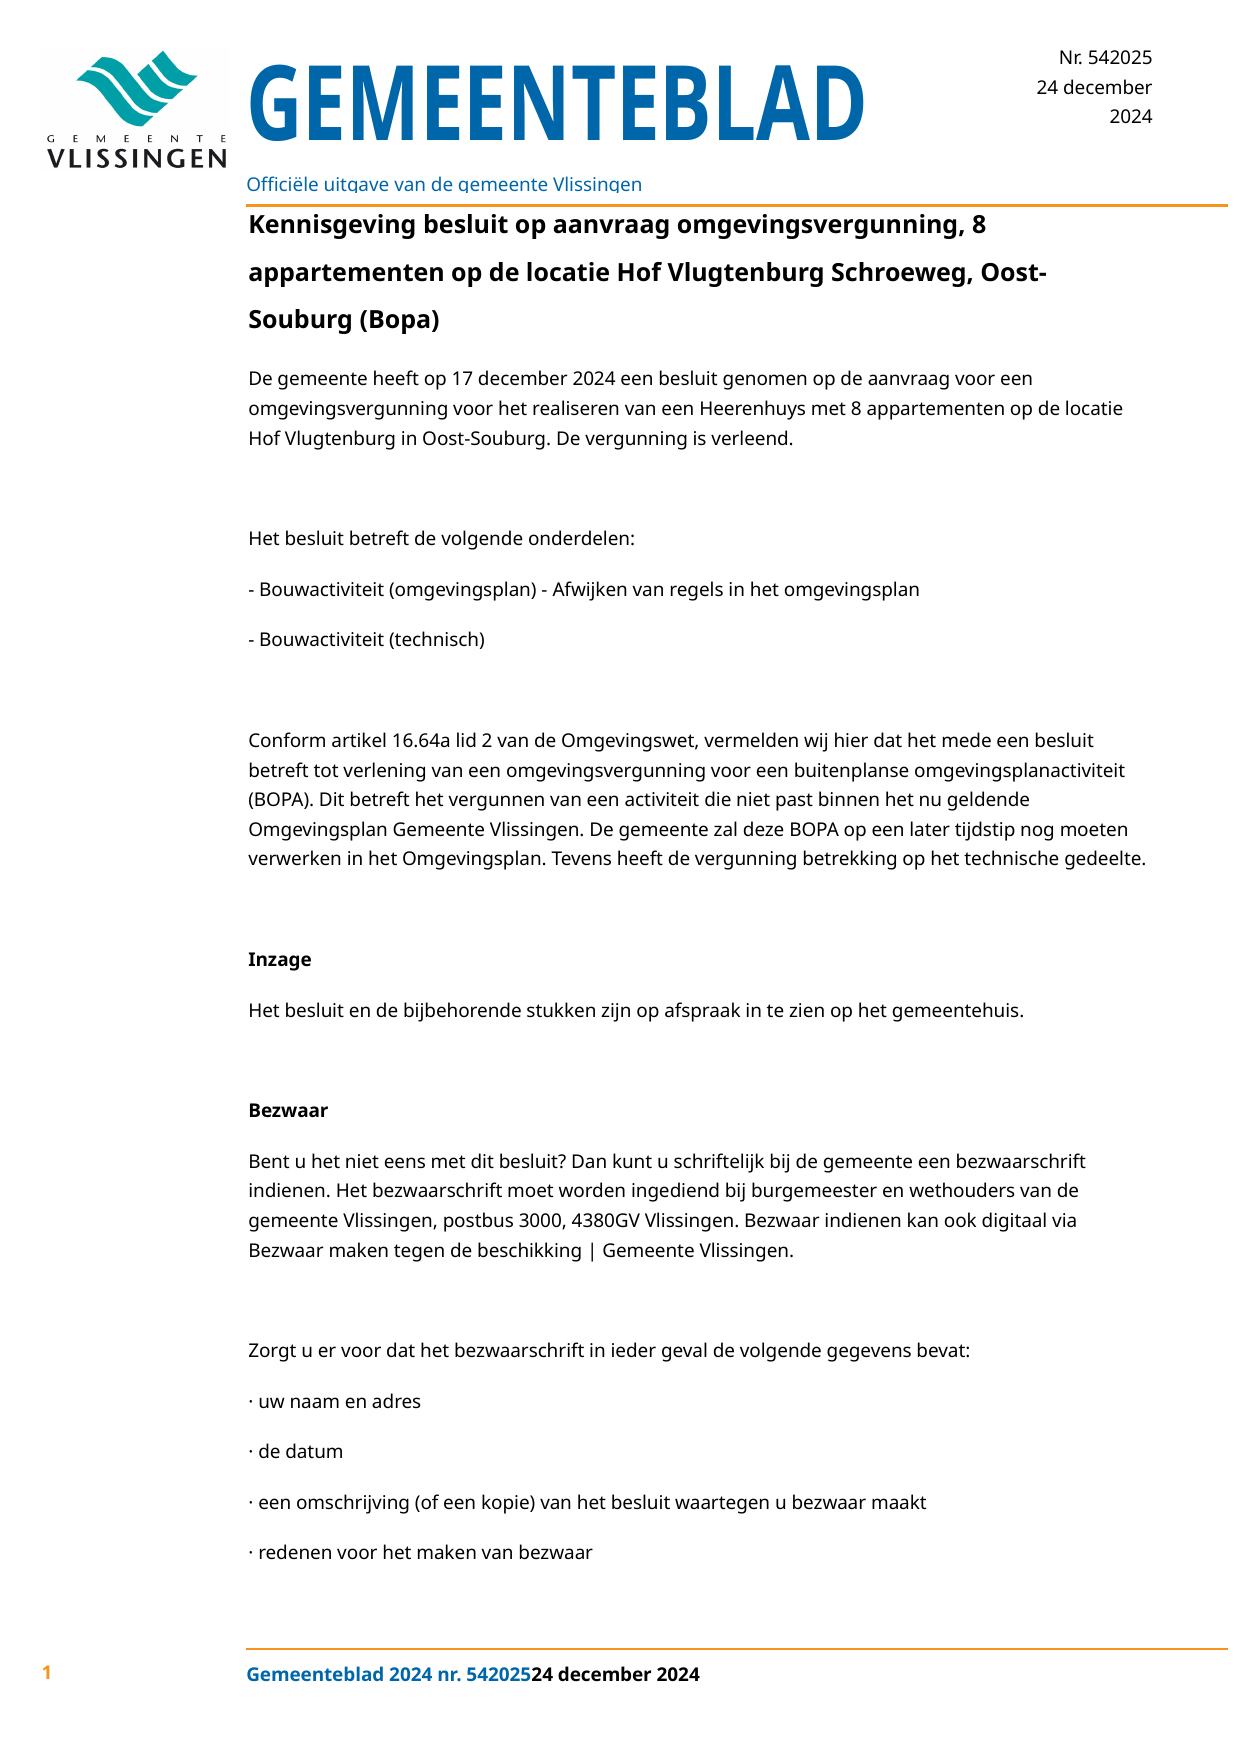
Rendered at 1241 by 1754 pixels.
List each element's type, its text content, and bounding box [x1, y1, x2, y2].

text Inzage [248, 946, 1152, 972]
text Kennisgeving besluit op aanvraag omgevingsvergunning, 8 appartementen op de locatie Hof Vlugtenburg Schroeweg, Oost-Souburg (Bopa) [248, 207, 1152, 336]
text - Bouwactiviteit (technisch) [248, 626, 1152, 652]
text Het besluit en de bijbehorende stukken zijn op afspraak in te zien op het gemeentehuis. [248, 997, 1152, 1022]
text Bezwaar [248, 1098, 1152, 1123]
picture [41, 47, 231, 172]
text · uw naam en adres [248, 1388, 1152, 1414]
text De gemeente heeft op 17 december 2024 een besluit genomen op de aanvraag voor een omgevingsvergunning voor het realiseren van een Heerenhuys met 8 appartementen op de locatie Hof Vlugtenburg in Oost-Souburg. De vergunning is verleend. [248, 366, 1152, 450]
text Het besluit betreft de volgende onderdelen: [248, 526, 1152, 551]
text · een omschrijving (of een kopie) van het besluit waartegen u bezwaar maakt [248, 1489, 1152, 1514]
text Conform artikel 16.64a lid 2 van de Omgevingswet, vermelden wij hier dat het mede een besluit betreft tot verlening van een omgevingsvergunning voor een buitenplanse omgevingsplanactiviteit (BOPA). Dit betreft het vergunnen van een activiteit die niet past binnen het nu geldende Omgevingsplan Gemeente Vlissingen. De gemeente zal deze BOPA op een later tijdstip nog moeten verwerken in het Omgevingsplan. Tevens heeft de vergunning betrekking op het technische gedeelte. [248, 727, 1152, 871]
text - Bouwactiviteit (omgevingsplan) - Afwijken van regels in het omgevingsplan [248, 576, 1152, 602]
text Zorgt u er voor dat het bezwaarschrift in ieder geval de volgende gegevens bevat: [248, 1338, 1152, 1363]
text · redenen voor het maken van bezwaar [248, 1539, 1152, 1565]
text · de datum [248, 1438, 1152, 1464]
text Bent u het niet eens met dit besluit? Dan kunt u schriftelijk bij de gemeente een bezwaarschrift indienen. Het bezwaarschrift moet worden ingediend bij burgemeester en wethouders van de gemeente Vlissingen, postbus 3000, 4380GV Vlissingen. Bezwaar indienen kan ook digitaal via Bezwaar maken tegen de beschikking | Gemeente Vlissingen. [248, 1148, 1152, 1262]
